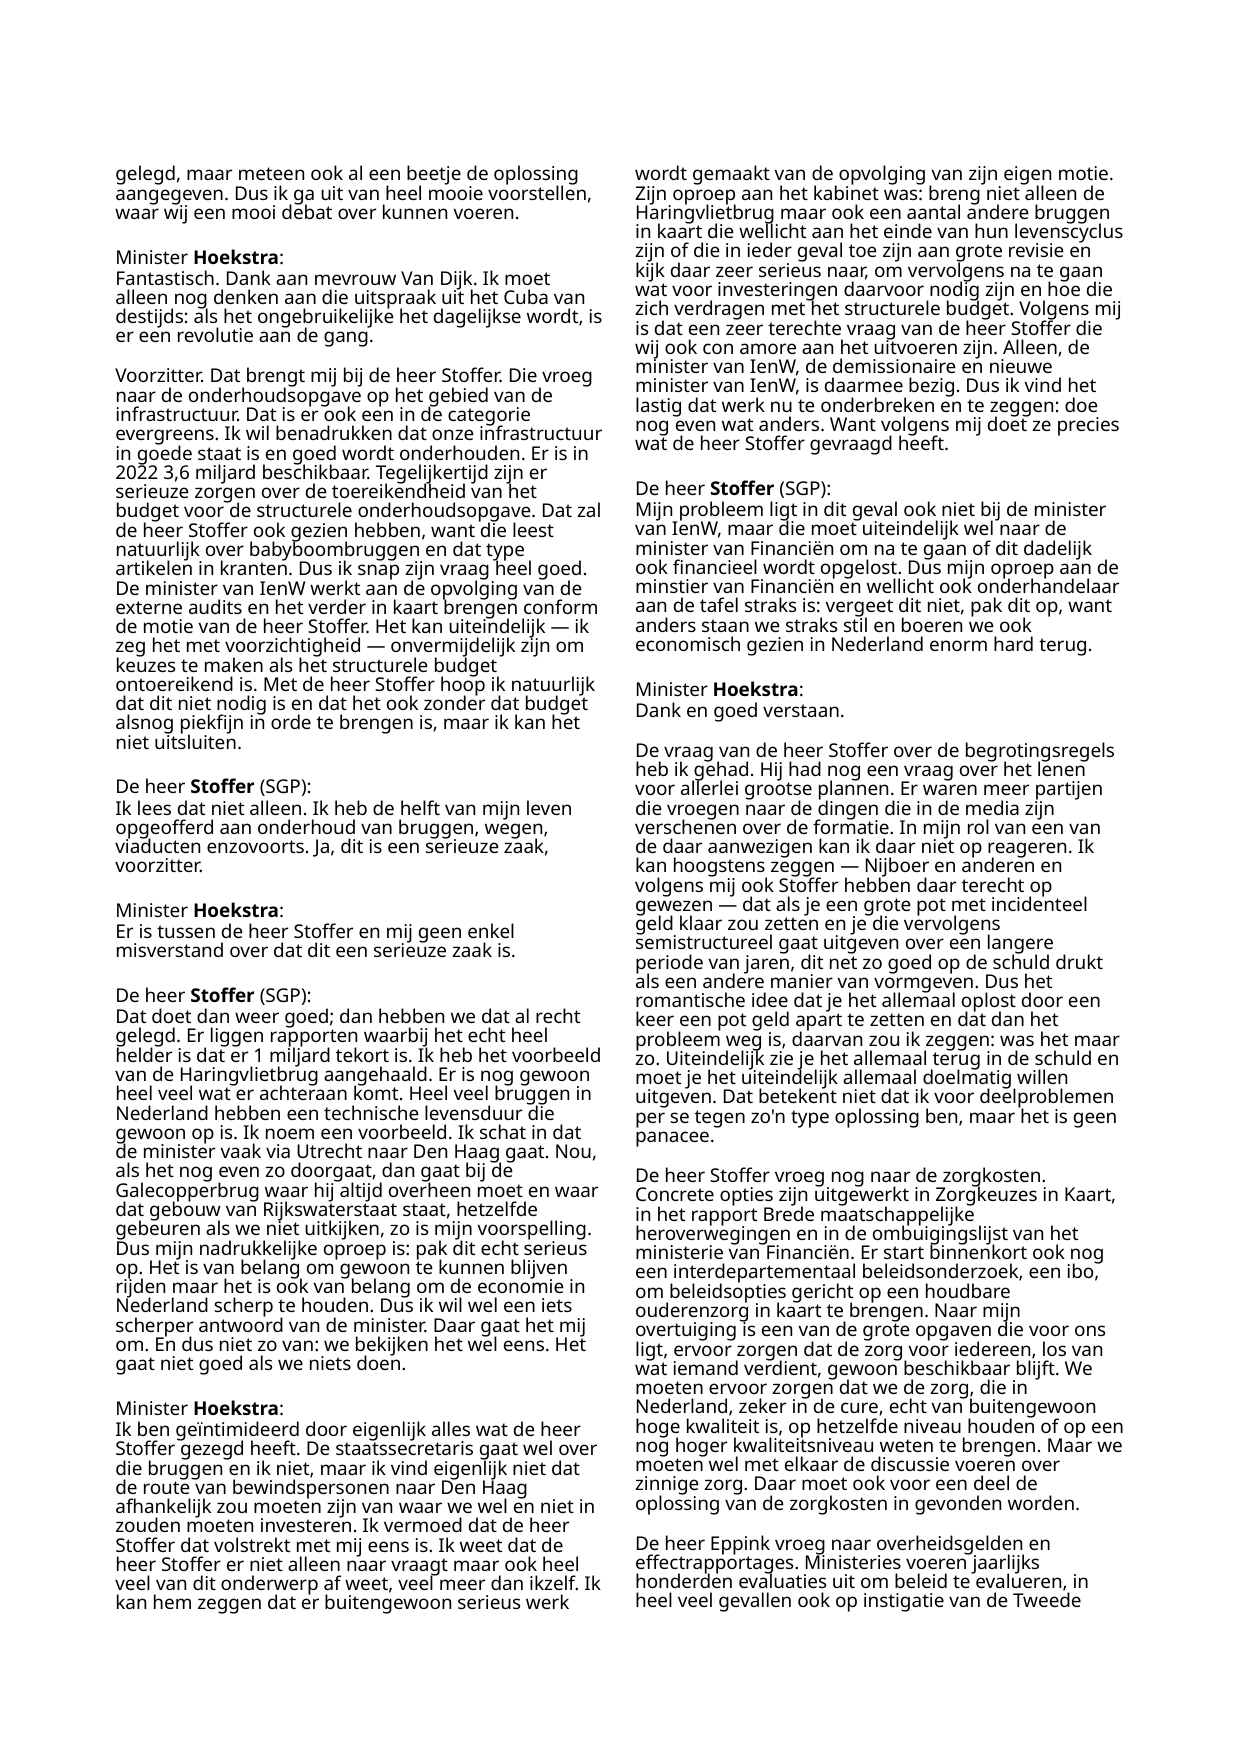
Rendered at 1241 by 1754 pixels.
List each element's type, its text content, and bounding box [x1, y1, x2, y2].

text Dank en goed verstaan. [635, 702, 1125, 721]
text De heer Stoffer vroeg nog naar de zorgkosten. Concrete opties zijn uitgewerkt in Zorgkeuzes in Kaart, in het rapport Brede maatschappelijke heroverwegingen en in de ombuigingslijst van het ministerie van Financiën. Er start binnenkort ook nog een interdepartementaal beleidsonderzoek, een ibo, om beleidsopties gericht op een houdbare ouderenzorg in kaart te brengen. Naar mijn overtuiging is een van de grote opgaven die voor ons ligt, ervoor zorgen dat de zorg voor iedereen, los van wat iemand verdient, gewoon beschikbaar blijft. We moeten ervoor zorgen dat we de zorg, die in Nederland, zeker in de cure, echt van buitengewoon hoge kwaliteit is, op hetzelfde niveau houden of op een nog hoger kwaliteitsniveau weten te brengen. Maar we moeten wel met elkaar de discussie voeren over zinnige zorg. Daar moet ook voor een deel de oplossing van de zorgkosten in gevonden worden. [635, 1167, 1125, 1514]
text De heer Stoffer (SGP): [635, 475, 1125, 501]
text Minister Hoekstra: [115, 244, 605, 270]
text De vraag van de heer Stoffer over de begrotingsregels heb ik gehad. Hij had nog een vraag over het lenen voor allerlei grootse plannen. Er waren meer partijen die vroegen naar de dingen die in de media zijn verschenen over de formatie. In mijn rol van een van de daar aanwezigen kan ik daar niet op reageren. Ik kan hoogstens zeggen — Nijboer en anderen en volgens mij ook Stoffer hebben daar terecht op gewezen — dat als je een grote pot met incidenteel geld klaar zou zetten en je die vervolgens semistructureel gaat uitgeven over een langere periode van jaren, dit net zo goed op de schuld drukt als een andere manier van vormgeven. Dus het romantische idee dat je het allemaal oplost door een keer een pot geld apart te zetten en dat dan het probleem weg is, daarvan zou ik zeggen: was het maar zo. Uiteindelijk zie je het allemaal terug in de schuld en moet je het uiteindelijk allemaal doelmatig willen uitgeven. Dat betekent niet dat ik voor deelproblemen per se tegen zo'n type oplossing ben, maar het is geen panacee. [635, 742, 1125, 1146]
text Minister Hoekstra: [635, 676, 1125, 702]
text wordt gemaakt van de opvolging van zijn eigen motie. Zijn oproep aan het kabinet was: breng niet alleen de Haringvlietbrug maar ook een aantal andere bruggen in kaart die wellicht aan het einde van hun levenscyclus zijn of die in ieder geval toe zijn aan grote revisie en kijk daar zeer serieus naar, om vervolgens na te gaan wat voor investeringen daarvoor nodig zijn en hoe die zich verdragen met het structurele budget. Volgens mij is dat een zeer terechte vraag van de heer Stoffer die wij ook con amore aan het uitvoeren zijn. Alleen, de minister van IenW, de demissionaire en nieuwe minister van IenW, is daarmee bezig. Dus ik vind het lastig dat werk nu te onderbreken en te zeggen: doe nog even wat anders. Want volgens mij doet ze precies wat de heer Stoffer gevraagd heeft. [635, 165, 1125, 454]
text gelegd, maar meteen ook al een beetje de oplossing aangegeven. Dus ik ga uit van heel mooie voorstellen, waar wij een mooi debat over kunnen voeren. [115, 165, 605, 223]
text Voorzitter. Dat brengt mij bij de heer Stoffer. Die vroeg naar de onderhoudsopgave op het gebied van de infrastructuur. Dat is er ook een in de categorie evergreens. Ik wil benadrukken dat onze infrastructuur in goede staat is en goed wordt onderhouden. Er is in 2022 3,6 miljard beschikbaar. Tegelijkertijd zijn er serieuze zorgen over de toereikendheid van het budget voor de structurele onderhoudsopgave. Dat zal de heer Stoffer ook gezien hebben, want die leest natuurlijk over babyboombruggen en dat type artikelen in kranten. Dus ik snap zijn vraag heel goed. De minister van IenW werkt aan de opvolging van de externe audits en het verder in kaart brengen conform de motie van de heer Stoffer. Het kan uiteindelijk — ik zeg het met voorzichtigheid — onvermijdelijk zijn om keuzes te maken als het structurele budget ontoereikend is. Met de heer Stoffer hoop ik natuurlijk dat dit niet nodig is en dat het ook zonder dat budget alsnog piekfijn in orde te brengen is, maar ik kan het niet uitsluiten. [115, 367, 605, 753]
text Ik lees dat niet alleen. Ik heb de helft van mijn leven opgeofferd aan onderhoud van bruggen, wegen, viaducten enzovoorts. Ja, dit is een serieuze zaak, voorzitter. [115, 799, 605, 877]
text De heer Stoffer (SGP): [115, 774, 605, 799]
text Er is tussen de heer Stoffer en mij geen enkel misverstand over dat dit een serieuze zaak is. [115, 923, 605, 962]
text Minister Hoekstra: [115, 1395, 605, 1421]
text Mijn probleem ligt in dit geval ook niet bij de minister van IenW, maar die moet uiteindelijk wel naar de minister van Financiën om na te gaan of dit dadelijk ook financieel wordt opgelost. Dus mijn oproep aan de minstier van Financiën en wellicht ook onderhandelaar aan de tafel straks is: vergeet dit niet, pak dit op, want anders staan we straks stil en boeren we ook economisch gezien in Nederland enorm hard terug. [635, 501, 1125, 655]
text Ik ben geïntimideerd door eigenlijk alles wat de heer Stoffer gezegd heeft. De staatssecretaris gaat wel over die bruggen en ik niet, maar ik vind eigenlijk niet dat de route van bewindspersonen naar Den Haag afhankelijk zou moeten zijn van waar we wel en niet in zouden moeten investeren. Ik vermoed dat de heer Stoffer dat volstrekt met mij eens is. Ik weet dat de heer Stoffer er niet alleen naar vraagt maar ook heel veel van dit onderwerp af weet, veel meer dan ikzelf. Ik kan hem zeggen dat er buitengewoon serieus werk [115, 1421, 605, 1614]
text Fantastisch. Dank aan mevrouw Van Dijk. Ik moet alleen nog denken aan die uitspraak uit het Cuba van destijds: als het ongebruikelijke het dagelijkse wordt, is er een revolutie aan de gang. [115, 270, 605, 347]
text De heer Stoffer (SGP): [115, 982, 605, 1008]
text De heer Eppink vroeg naar overheidsgelden en effectrapportages. Ministeries voeren jaarlijks honderden evaluaties uit om beleid te evalueren, in heel veel gevallen ook op instigatie van de Tweede [635, 1535, 1125, 1612]
text Dat doet dan weer goed; dan hebben we dat al recht gelegd. Er liggen rapporten waarbij het echt heel helder is dat er 1 miljard tekort is. Ik heb het voorbeeld van de Haringvlietbrug aangehaald. Er is nog gewoon heel veel wat er achteraan komt. Heel veel bruggen in Nederland hebben een technische levensduur die gewoon op is. Ik noem een voorbeeld. Ik schat in dat de minister vaak via Utrecht naar Den Haag gaat. Nou, als het nog even zo doorgaat, dan gaat bij de Galecopperbrug waar hij altijd overheen moet en waar dat gebouw van Rijkswaterstaat staat, hetzelfde gebeuren als we niet uitkijken, zo is mijn voorspelling. Dus mijn nadrukkelijke oproep is: pak dit echt serieus op. Het is van belang om gewoon te kunnen blijven rijden maar het is ook van belang om de economie in Nederland scherp te houden. Dus ik wil wel een iets scherper antwoord van de minister. Daar gaat het mij om. En dus niet zo van: we bekijken het wel eens. Het gaat niet goed als we niets doen. [115, 1008, 605, 1374]
text Minister Hoekstra: [115, 897, 605, 923]
